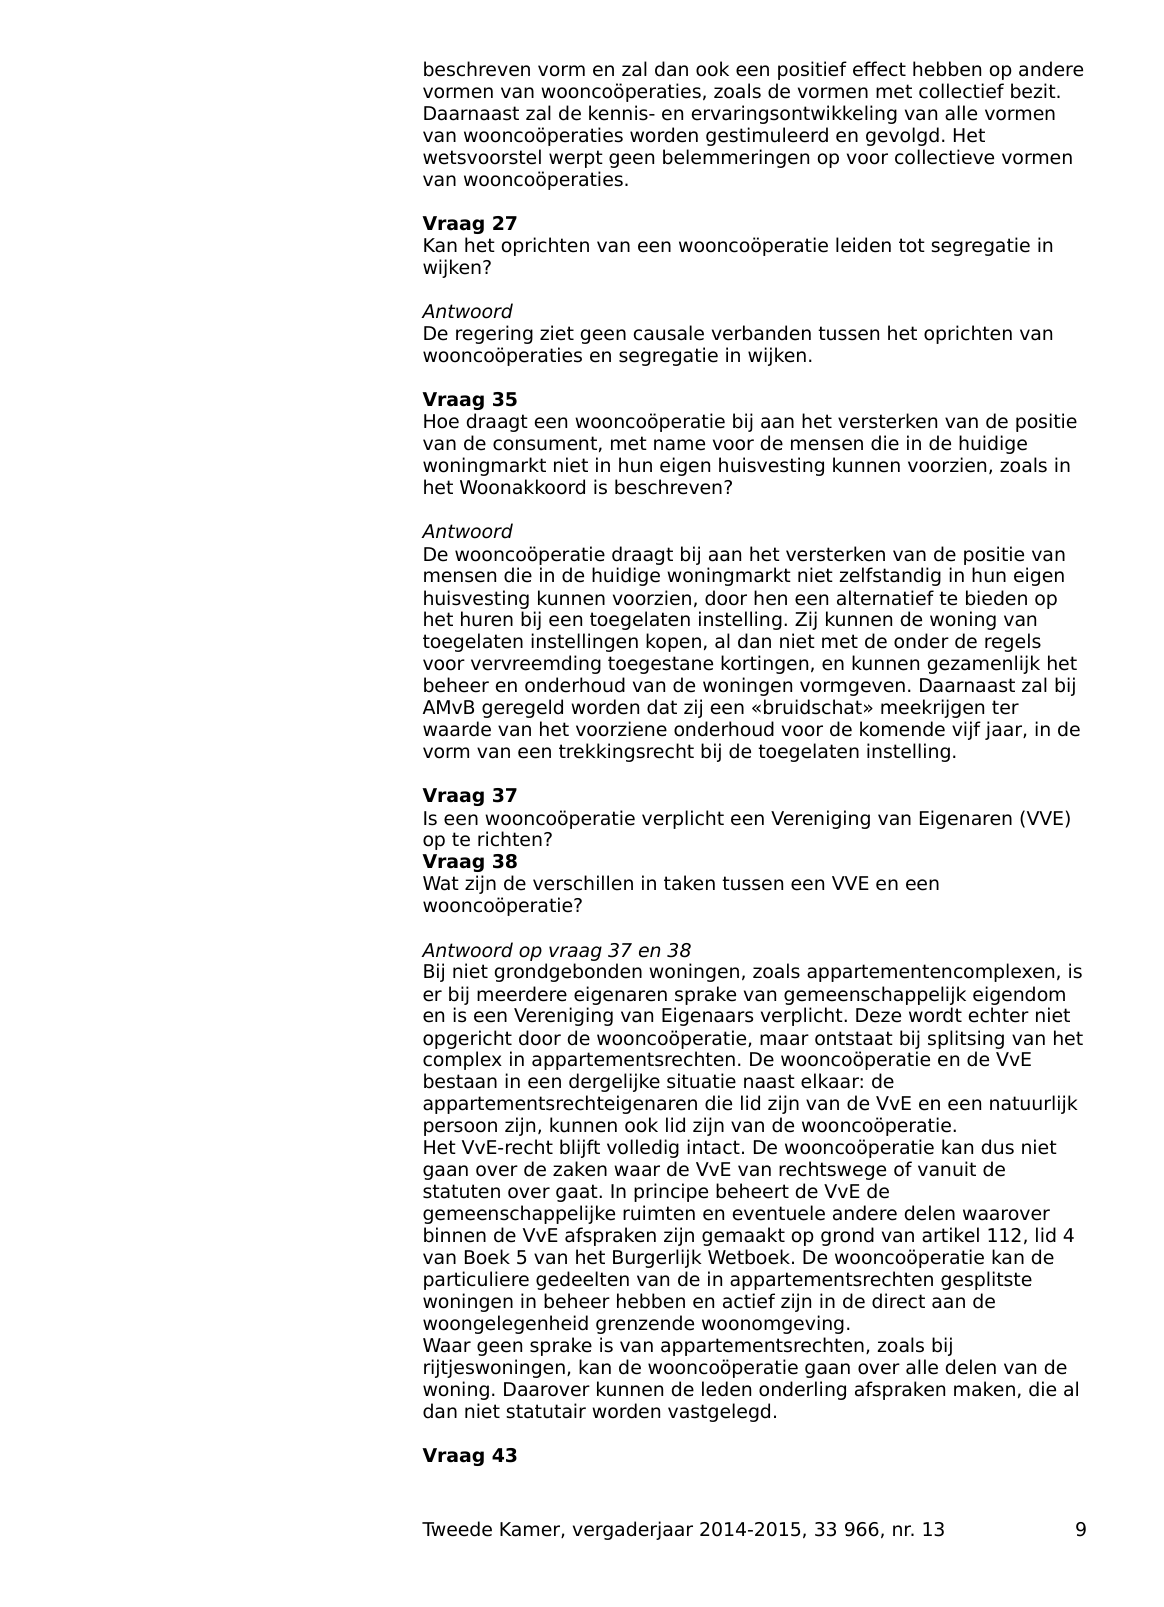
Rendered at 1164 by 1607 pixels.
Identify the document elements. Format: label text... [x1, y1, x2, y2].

text Wat zijn de verschillen in taken tussen een VVE en een wooncoöperatie? [422, 873, 1087, 917]
text Waar geen sprake is van appartementsrechten, zoals bij rijtjeswoningen, kan de wooncoöperatie gaan over alle delen van de woning. Daarover kunnen de leden onderling afspraken maken, die al dan niet statutair worden vastgelegd. [422, 1335, 1087, 1423]
text beschreven vorm en zal dan ook een positief effect hebben op andere vormen van wooncoöperaties, zoals de vormen met collectief bezit. Daarnaast zal de kennis- en ervaringsontwikkeling van alle vormen van wooncoöperaties worden gestimuleerd en gevolgd. Het wetsvoorstel werpt geen belemmeringen op voor collectieve vormen van wooncoöperaties. [422, 59, 1087, 191]
text Bij niet grondgebonden woningen, zoals appartementencomplexen, is er bij meerdere eigenaren sprake van gemeenschappelijk eigendom en is een Vereniging van Eigenaars verplicht. Deze wordt echter niet opgericht door de wooncoöperatie, maar ontstaat bij splitsing van het complex in appartementsrechten. De wooncoöperatie en de VvE bestaan in een dergelijke situatie naast elkaar: de appartementsrechteigenaren die lid zijn van de VvE en een natuurlijk persoon zijn, kunnen ook lid zijn van de wooncoöperatie. [422, 961, 1087, 1137]
text Hoe draagt een wooncoöperatie bij aan het versterken van de positie van de consument, met name voor de mensen die in de huidige woningmarkt niet in hun eigen huisvesting kunnen voorzien, zoals in het Woonakkoord is beschreven? [422, 411, 1087, 499]
text Vraag 43 [422, 1445, 1087, 1467]
text De regering ziet geen causale verbanden tussen het oprichten van wooncoöperaties en segregatie in wijken. [422, 323, 1087, 367]
text Vraag 37 [422, 785, 1087, 807]
text Antwoord [422, 301, 1087, 323]
text Antwoord op vraag 37 en 38 [422, 939, 1087, 961]
text Vraag 35 [422, 389, 1087, 411]
text Vraag 38 [422, 851, 1087, 873]
text De wooncoöperatie draagt bij aan het versterken van de positie van mensen die in de huidige woningmarkt niet zelfstandig in hun eigen huisvesting kunnen voorzien, door hen een alternatief te bieden op het huren bij een toegelaten instelling. Zij kunnen de woning van toegelaten instellingen kopen, al dan niet met de onder de regels voor vervreemding toegestane kortingen, en kunnen gezamenlijk het beheer en onderhoud van de woningen vormgeven. Daarnaast zal bij AMvB geregeld worden dat zij een «bruidschat» meekrijgen ter waarde van het voorziene onderhoud voor de komende vijf jaar, in de vorm van een trekkingsrecht bij de toegelaten instelling. [422, 543, 1087, 763]
text Vraag 27 [422, 213, 1087, 235]
text Antwoord [422, 521, 1087, 543]
text Het VvE-recht blijft volledig intact. De wooncoöperatie kan dus niet gaan over de zaken waar de VvE van rechtswege of vanuit de statuten over gaat. In principe beheert de VvE de gemeenschappelijke ruimten en eventuele andere delen waarover binnen de VvE afspraken zijn gemaakt op grond van artikel 112, lid 4 van Boek 5 van het Burgerlijk Wetboek. De wooncoöperatie kan de particuliere gedeelten van de in appartementsrechten gesplitste woningen in beheer hebben en actief zijn in de direct aan de woongelegenheid grenzende woonomgeving. [422, 1137, 1087, 1335]
text Is een wooncoöperatie verplicht een Vereniging van Eigenaren (VVE) op te richten? [422, 807, 1087, 851]
text Kan het oprichten van een wooncoöperatie leiden tot segregatie in wijken? [422, 235, 1087, 279]
